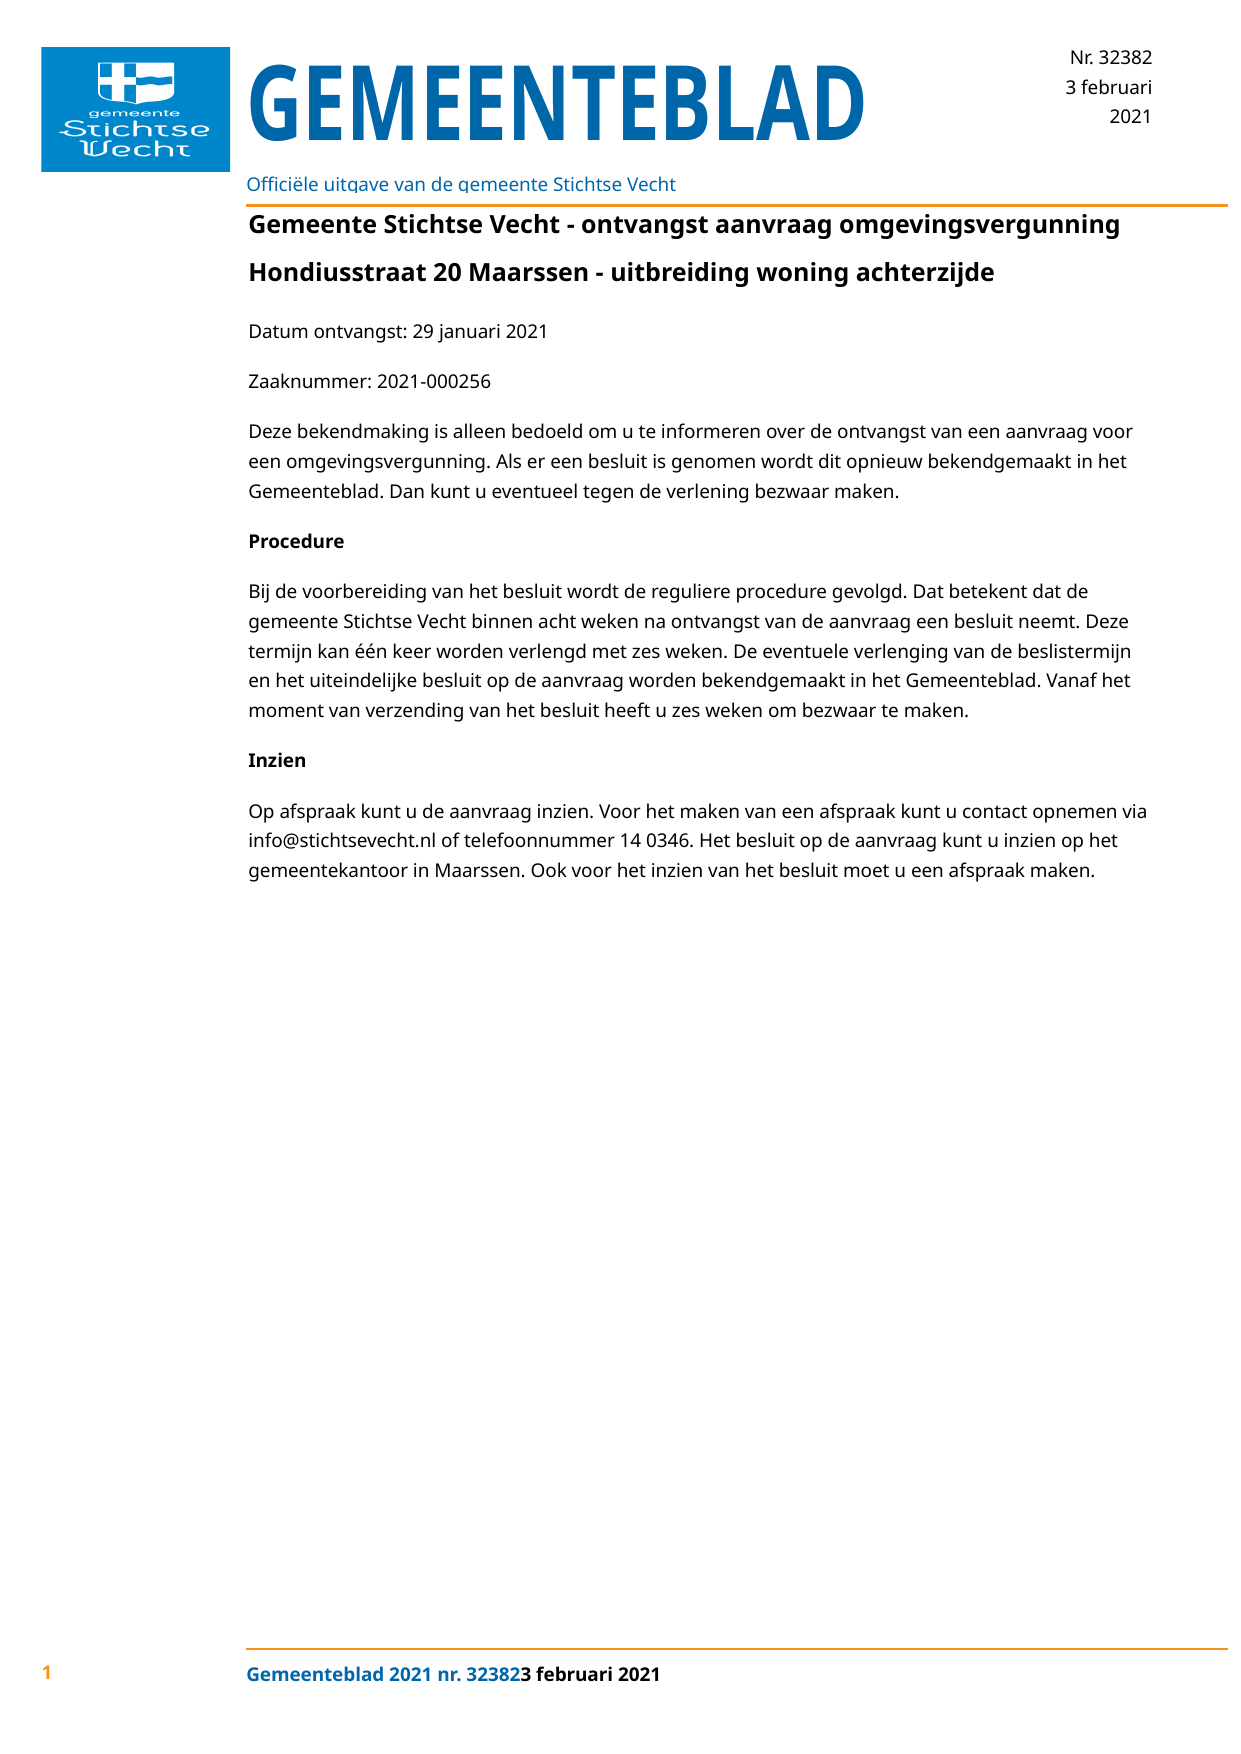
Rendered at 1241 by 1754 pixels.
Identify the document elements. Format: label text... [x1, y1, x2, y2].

text Op afspraak kunt u de aanvraag inzien. Voor het maken van een afspraak kunt u contact opnemen via info@stichtsevecht.nl of telefoonnummer 14 0346. Het besluit op de aanvraag kunt u inzien op het gemeentekantoor in Maarssen. Ook voor het inzien van het besluit moet u een afspraak maken. [248, 798, 1152, 883]
picture [137, 63, 174, 103]
text Procedure [248, 528, 1152, 554]
text Datum ontvangst: 29 januari 2021 [248, 318, 1152, 344]
text Inzien [248, 747, 1152, 773]
picture [99, 63, 135, 101]
text Gemeente Stichtse Vecht - ontvangst aanvraag omgevingsvergunning Hondiusstraat 20 Maarssen - uitbreiding woning achterzijde [248, 207, 1152, 288]
text Bij de voorbereiding van het besluit wordt de reguliere procedure gevolgd. Dat betekent dat de gemeente Stichtse Vecht binnen acht weken na ontvangst van de aanvraag een besluit neemt. Deze termijn kan één keer worden verlengd met zes weken. De eventuele verlenging van de beslistermijn en het uiteindelijke besluit op de aanvraag worden bekendgemaakt in het Gemeenteblad. Vanaf het moment van verzending van het besluit heeft u zes weken om bezwaar te maken. [248, 579, 1152, 723]
text Zaaknummer: 2021-000256 [248, 368, 1152, 394]
text Deze bekendmaking is alleen bedoeld om u te informeren over de ontvangst van een aanvraag voor een omgevingsvergunning. Als er een besluit is genomen wordt dit opnieuw bekendgemaakt in het Gemeenteblad. Dan kunt u eventueel tegen de verlening bezwaar maken. [248, 419, 1152, 504]
